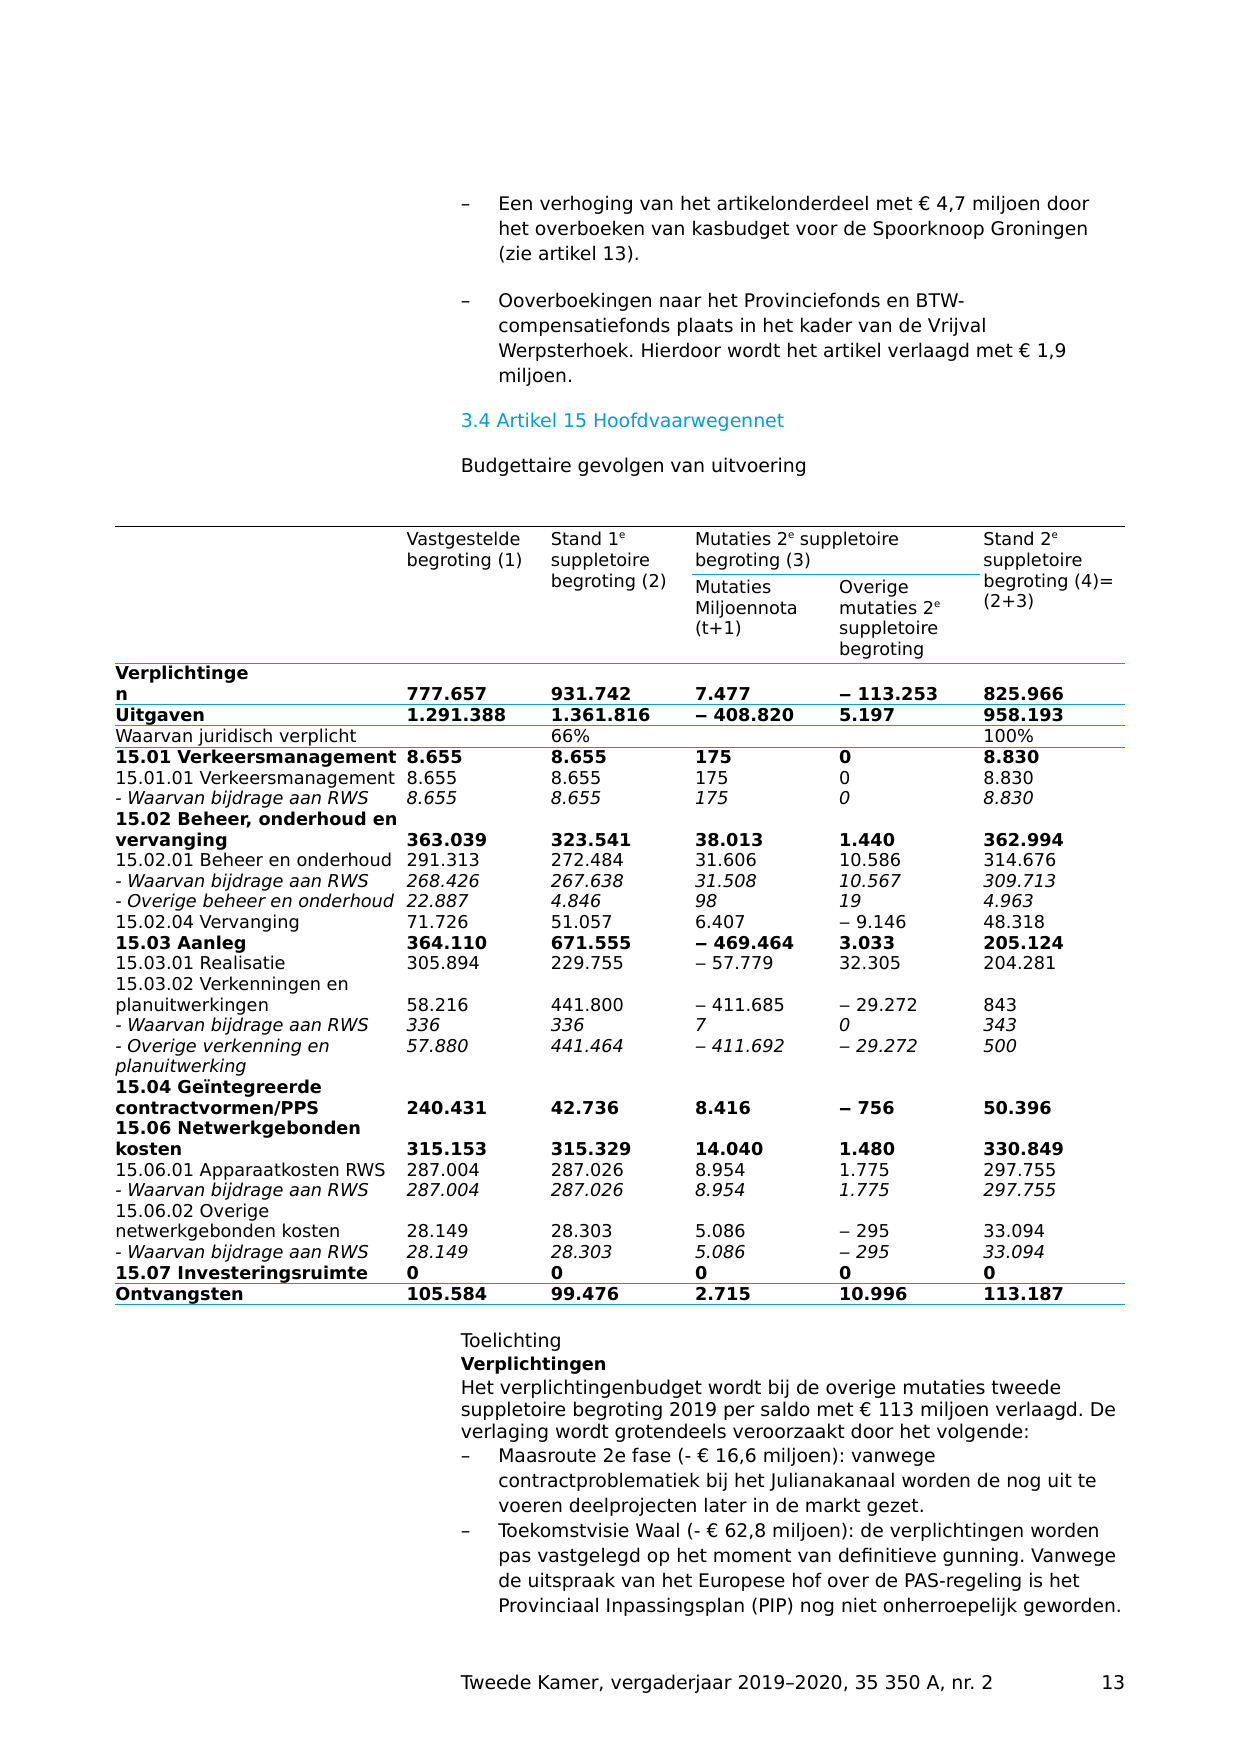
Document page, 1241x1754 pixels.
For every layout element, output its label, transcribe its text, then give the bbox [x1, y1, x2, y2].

table_cell 363.039 [404, 809, 548, 850]
table_cell 1.440 [836, 809, 980, 850]
table_cell 287.004 [404, 1180, 548, 1201]
text Verplichtingen [461, 1352, 1125, 1375]
table_cell ‒ 29.272 [836, 974, 980, 1015]
table_cell 15.03.02 Verkenningen en planuitwerkingen [115, 974, 403, 1015]
table_cell 441.464 [548, 1036, 692, 1077]
table_cell 843 [980, 974, 1125, 1015]
table_cell 267.638 [548, 871, 692, 891]
table_cell 8.655 [548, 788, 692, 809]
table_cell 330.849 [980, 1118, 1125, 1159]
table_cell 15.01 Verkeersmanagement [115, 748, 403, 768]
table_cell 297.755 [980, 1180, 1125, 1201]
table_cell Mutaties 2e suppletoire begroting (3) [692, 527, 980, 573]
table_cell 1.775 [836, 1180, 980, 1201]
table_cell 5.197 [836, 705, 980, 725]
table_cell 10.586 [836, 850, 980, 871]
table_cell 33.094 [980, 1201, 1125, 1242]
table_cell ‒ 756 [836, 1077, 980, 1118]
table_cell 38.013 [692, 809, 836, 850]
table_cell Overige mutaties 2e suppletoire begroting [836, 575, 980, 662]
table_cell ‒ 57.779 [692, 953, 836, 974]
table_cell 1.291.388 [404, 705, 548, 725]
table_cell 5.086 [692, 1242, 836, 1263]
table_cell 105.584 [404, 1284, 548, 1304]
table_cell 15.01.01 Verkeersmanagement [115, 768, 403, 788]
table_cell 8.830 [980, 788, 1125, 809]
table_cell 28.303 [548, 1201, 692, 1242]
table_cell 8.830 [980, 768, 1125, 788]
table_cell 314.676 [980, 850, 1125, 871]
table_cell 28.303 [548, 1242, 692, 1263]
table_cell 48.318 [980, 912, 1125, 933]
list Toekomstvisie Waal (- € 62,8 miljoen): de verplichtingen worden pas vastgelegd op het moment van definitieve gunning. Vanwege de uitspraak van het Europese hof over de PAS-regeling is het Provinciaal Inpassingsplan (PIP) nog niet onherroepelijk geworden. [461, 1518, 1125, 1618]
table_cell Ontvangsten [115, 1284, 403, 1304]
table_cell 175 [692, 748, 836, 768]
table_cell ‒ 408.820 [692, 705, 836, 725]
table_cell 22.887 [404, 891, 548, 912]
table_cell 1.480 [836, 1118, 980, 1159]
table_cell - Overige verkenning en planuitwerking [115, 1036, 403, 1077]
table_cell 8.655 [404, 768, 548, 788]
table_cell 71.726 [404, 912, 548, 933]
table_cell 0 [692, 1263, 836, 1283]
table_cell 19 [836, 891, 980, 912]
table_cell ‒ 469.464 [692, 933, 836, 953]
table_cell 8.655 [548, 748, 692, 768]
table_cell 8.655 [548, 768, 692, 788]
table_cell 32.305 [836, 953, 980, 974]
table_cell 15.07 Investeringsruimte [115, 1263, 403, 1283]
table_cell 3.033 [836, 933, 980, 953]
table_cell 10.567 [836, 871, 980, 891]
table_cell 500 [980, 1036, 1125, 1077]
table_cell ‒ 411.685 [692, 974, 836, 1015]
table_cell 671.555 [548, 933, 692, 953]
table_cell 14.040 [692, 1118, 836, 1159]
table_cell 58.216 [404, 974, 548, 1015]
table_cell 0 [836, 748, 980, 768]
table_cell 99.476 [548, 1284, 692, 1304]
table_cell 1.361.816 [548, 705, 692, 725]
table_cell 33.094 [980, 1242, 1125, 1263]
table_cell 0 [836, 1015, 980, 1036]
table_cell 51.057 [548, 912, 692, 933]
table_cell 958.193 [980, 705, 1125, 725]
table_cell Uitgaven [115, 705, 403, 725]
table_cell 4.963 [980, 891, 1125, 912]
table_cell 28.149 [404, 1242, 548, 1263]
table_cell 297.755 [980, 1160, 1125, 1180]
table_cell 0 [836, 768, 980, 788]
table_cell 336 [404, 1015, 548, 1036]
table_cell [115, 527, 403, 662]
table_cell [404, 726, 548, 746]
table_cell - Waarvan bijdrage aan RWS [115, 1015, 403, 1036]
table_cell 15.03.01 Realisatie [115, 953, 403, 974]
table_cell 0 [980, 1263, 1125, 1283]
table_cell 10.996 [836, 1284, 980, 1304]
table_cell Mutaties Miljoennota (t+1) [692, 575, 836, 662]
table_cell Verplichtingen [115, 664, 259, 704]
table_cell 42.736 [548, 1077, 692, 1118]
title Budgettaire gevolgen van uitvoering [461, 455, 1125, 477]
table_cell - Waarvan bijdrage aan RWS [115, 788, 403, 809]
table_cell 31.508 [692, 871, 836, 891]
table_cell 5.086 [692, 1201, 836, 1242]
table_cell ‒ 411.692 [692, 1036, 836, 1077]
table_cell 364.110 [404, 933, 548, 953]
table_cell 31.606 [692, 850, 836, 871]
table_cell ‒ 295 [836, 1201, 980, 1242]
table_cell 240.431 [404, 1077, 548, 1118]
table_cell 15.03 Aanleg [115, 933, 403, 953]
table_cell 175 [692, 788, 836, 809]
table_cell 287.026 [548, 1160, 692, 1180]
table_cell 15.02.01 Beheer en onderhoud [115, 850, 403, 871]
table_cell 0 [836, 788, 980, 809]
table_cell 287.004 [404, 1160, 548, 1180]
table_cell - Waarvan bijdrage aan RWS [115, 1242, 403, 1263]
table_cell 98 [692, 891, 836, 912]
table_cell 931.742 [548, 664, 692, 704]
list Een verhoging van het artikelonderdeel met € 4,7 miljoen door het overboeken van kasbudget voor de Spoorknoop Groningen (zie artikel 13). [461, 191, 1125, 266]
table_cell ‒ 113.253 [836, 664, 980, 704]
table_cell 4.846 [548, 891, 692, 912]
table_cell 323.541 [548, 809, 692, 850]
table_cell 204.281 [980, 953, 1125, 974]
table_cell 441.800 [548, 974, 692, 1015]
table_cell 0 [836, 1263, 980, 1283]
list Maasroute 2e fase (- € 16,6 miljoen): vanwege contractproblematiek bij het Julianakanaal worden de nog uit te voeren deelprojecten later in de markt gezet. [461, 1443, 1125, 1518]
table_cell 343 [980, 1015, 1125, 1036]
table_cell Stand 1e suppletoire begroting (2) [548, 527, 692, 662]
table_cell 268.426 [404, 871, 548, 891]
text Het verplichtingenbudget wordt bij de overige mutaties tweede suppletoire begroting 2019 per saldo met € 113 miljoen verlaagd. De verlaging wordt grotendeels veroorzaakt door het volgende: [461, 1377, 1125, 1443]
table_cell 0 [404, 1263, 548, 1283]
table_cell 2.715 [692, 1284, 836, 1304]
table_cell 15.06.01 Apparaatkosten RWS [115, 1160, 403, 1180]
title 3.4 Artikel 15 Hoofdvaarwegennet [461, 410, 1125, 432]
table_cell 7 [692, 1015, 836, 1036]
table_cell 205.124 [980, 933, 1125, 953]
table_cell 15.06 Netwerkgebonden kosten [115, 1118, 403, 1159]
table_cell 7.477 [692, 664, 836, 704]
table_cell 825.966 [980, 664, 1125, 704]
table_cell 50.396 [980, 1077, 1125, 1118]
table_cell 57.880 [404, 1036, 548, 1077]
table_cell 175 [692, 768, 836, 788]
table_cell 8.655 [404, 788, 548, 809]
table_cell ‒ 29.272 [836, 1036, 980, 1077]
table_cell ‒ 295 [836, 1242, 980, 1263]
table_cell 66% [548, 726, 692, 746]
table_cell [692, 726, 836, 746]
table_cell Vastgestelde begroting (1) [404, 527, 548, 662]
table_cell 0 [548, 1263, 692, 1283]
table_cell 8.954 [692, 1180, 836, 1201]
table_cell 291.313 [404, 850, 548, 871]
table_cell 100% [980, 726, 1125, 746]
table_cell 15.02 Beheer, onderhoud en vervanging [115, 809, 403, 850]
table_cell 305.894 [404, 953, 548, 974]
table_cell 15.02.04 Vervanging [115, 912, 403, 933]
table_cell 8.830 [980, 748, 1125, 768]
table_cell 287.026 [548, 1180, 692, 1201]
table_cell ‒ 9.146 [836, 912, 980, 933]
table_cell 8.416 [692, 1077, 836, 1118]
table_cell - Overige beheer en onderhoud [115, 891, 403, 912]
table_cell 336 [548, 1015, 692, 1036]
table_cell 777.657 [404, 664, 548, 704]
table_cell [836, 726, 980, 746]
table_cell Waarvan juridisch verplicht [115, 726, 403, 746]
table_cell 362.994 [980, 809, 1125, 850]
table_cell 315.329 [548, 1118, 692, 1159]
table_cell 229.755 [548, 953, 692, 974]
table_header Budgettaire gevolgen van uitvoering art. 15 (bedragen x € 1.000) [115, 501, 1125, 526]
list Ooverboekingen naar het Provinciefonds en BTW-compensatiefonds plaats in het kader van de Vrijval Werpsterhoek. Hierdoor wordt het artikel verlaagd met € 1,9 miljoen. [461, 288, 1125, 388]
table_cell 8.655 [404, 748, 548, 768]
table_cell 8.954 [692, 1160, 836, 1180]
table_cell 1.775 [836, 1160, 980, 1180]
table_cell Stand 2e suppletoire begroting (4)= (2+3) [980, 527, 1125, 662]
table_cell [259, 664, 403, 704]
table_cell 113.187 [980, 1284, 1125, 1304]
table_cell - Waarvan bijdrage aan RWS [115, 1180, 403, 1201]
table_cell - Waarvan bijdrage aan RWS [115, 871, 403, 891]
table_cell 272.484 [548, 850, 692, 871]
table_cell 15.04 Geïntegreerde contractvormen/PPS [115, 1077, 403, 1118]
table_cell 6.407 [692, 912, 836, 933]
table_cell 28.149 [404, 1201, 548, 1242]
table_cell 315.153 [404, 1118, 548, 1159]
title Toelichting [461, 1330, 1125, 1352]
table_cell 15.06.02 Overige netwerkgebonden kosten [115, 1201, 403, 1242]
table_cell 309.713 [980, 871, 1125, 891]
